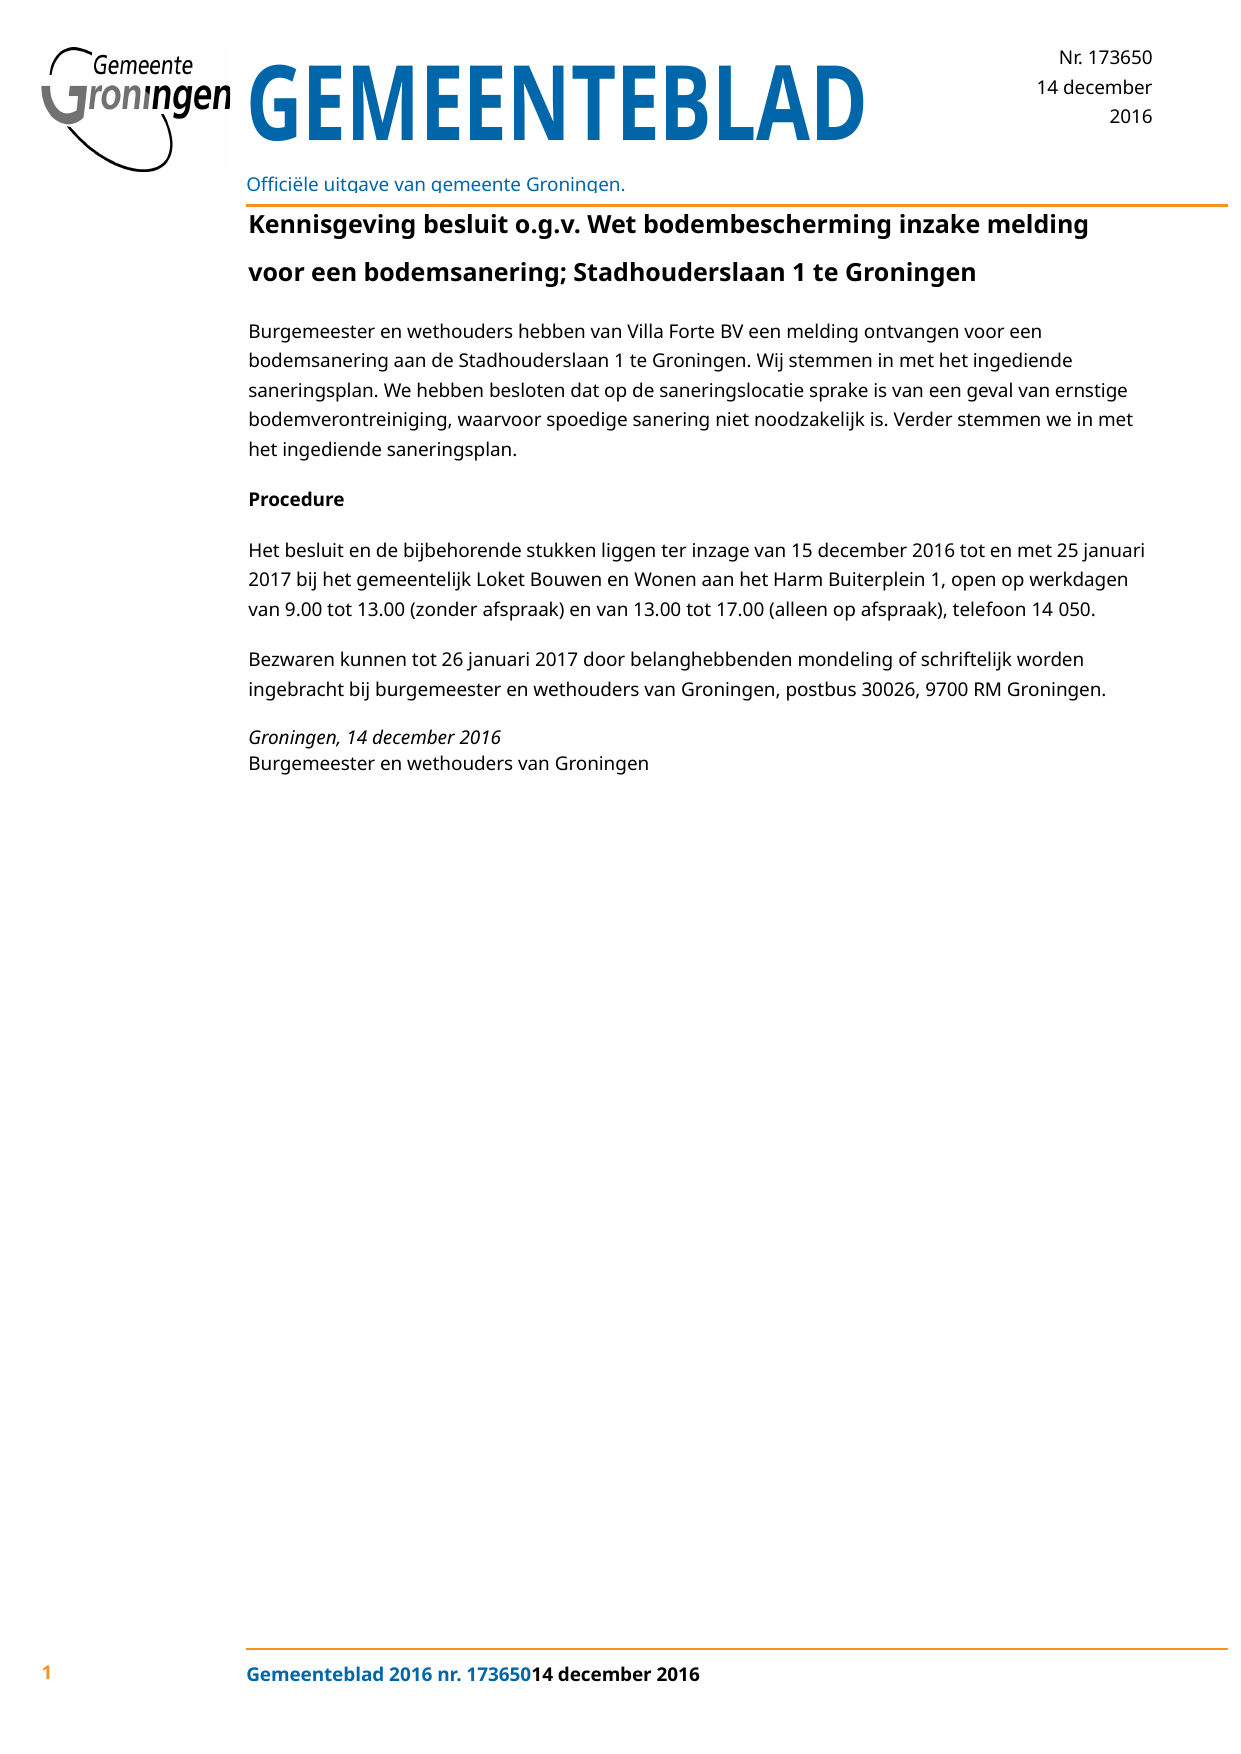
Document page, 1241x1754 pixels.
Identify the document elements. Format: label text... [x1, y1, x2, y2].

text Kennisgeving besluit o.g.v. Wet bodembescherming inzake melding voor een bodemsanering; Stadhouderslaan 1 te Groningen [248, 207, 1152, 288]
text Burgemeester en wethouders van Groningen [248, 750, 1152, 776]
text Het besluit en de bijbehorende stukken liggen ter inzage van 15 december 2016 tot en met 25 januari 2017 bij het gemeentelijk Loket Bouwen en Wonen aan het Harm Buiterplein 1, open op werkdagen van 9.00 tot 13.00 (zonder afspraak) en van 13.00 tot 17.00 (alleen op afspraak), telefoon 14 050. [248, 537, 1152, 622]
text Procedure [248, 487, 1152, 512]
text Burgemeester en wethouders hebben van Villa Forte BV een melding ontvangen voor een bodemsanering aan de Stadhouderslaan 1 te Groningen. Wij stemmen in met het ingediende saneringsplan. We hebben besloten dat op de saneringslocatie sprake is van een geval van ernstige bodemverontreiniging, waarvoor spoedige sanering niet noodzakelijk is. Verder stemmen we in met het ingediende saneringsplan. [248, 318, 1152, 462]
picture [41, 47, 231, 172]
text Bezwaren kunnen tot 26 januari 2017 door belanghebbenden mondeling of schriftelijk worden ingebracht bij burgemeester en wethouders van Groningen, postbus 30026, 9700 RM Groningen. [248, 647, 1152, 702]
text Groningen, 14 december 2016 [248, 724, 1152, 750]
